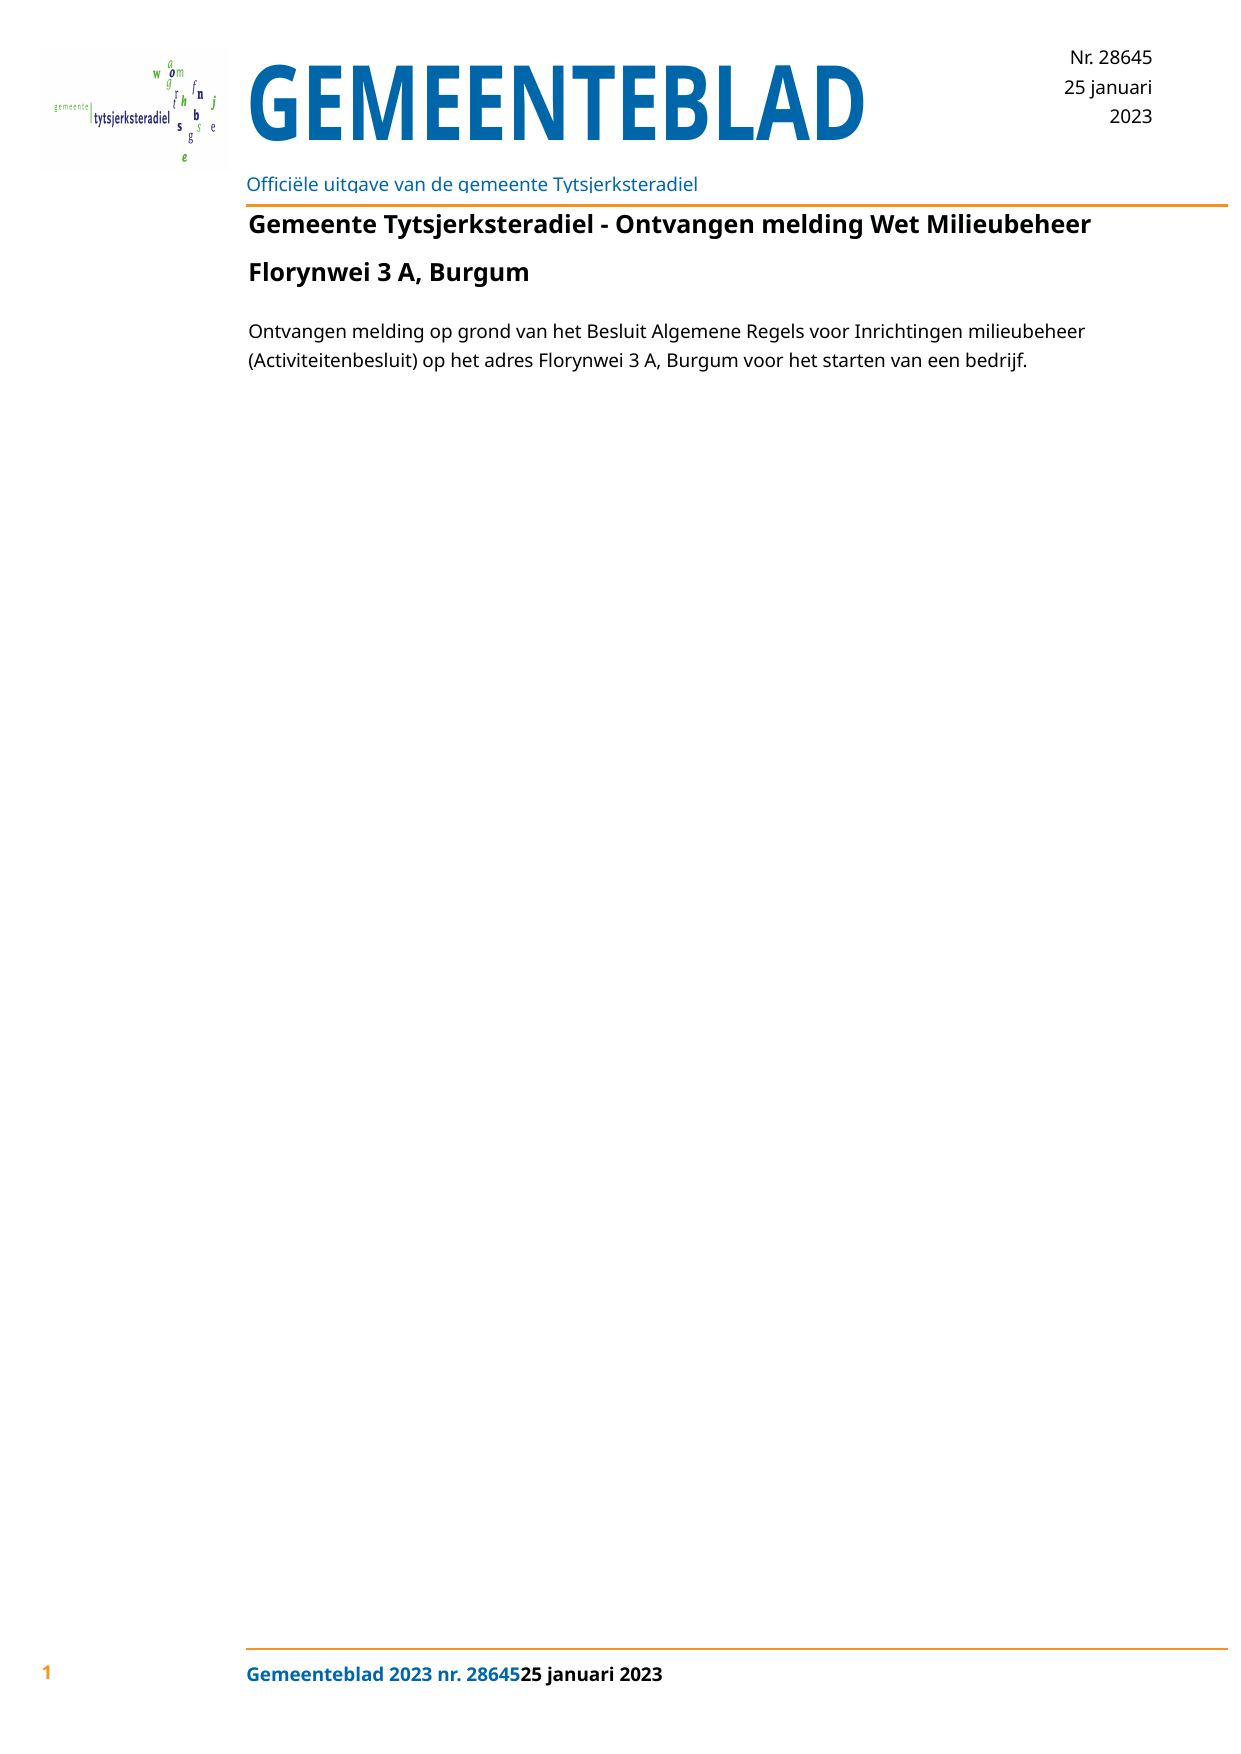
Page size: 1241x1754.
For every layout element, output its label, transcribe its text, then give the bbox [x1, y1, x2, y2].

picture [41, 47, 231, 172]
text Gemeente Tytsjerksteradiel - Ontvangen melding Wet Milieubeheer Florynwei 3 A, Burgum [248, 207, 1152, 288]
text Ontvangen melding op grond van het Besluit Algemene Regels voor Inrichtingen milieubeheer (Activiteitenbesluit) op het adres Florynwei 3 A, Burgum voor het starten van een bedrijf. [248, 318, 1152, 373]
